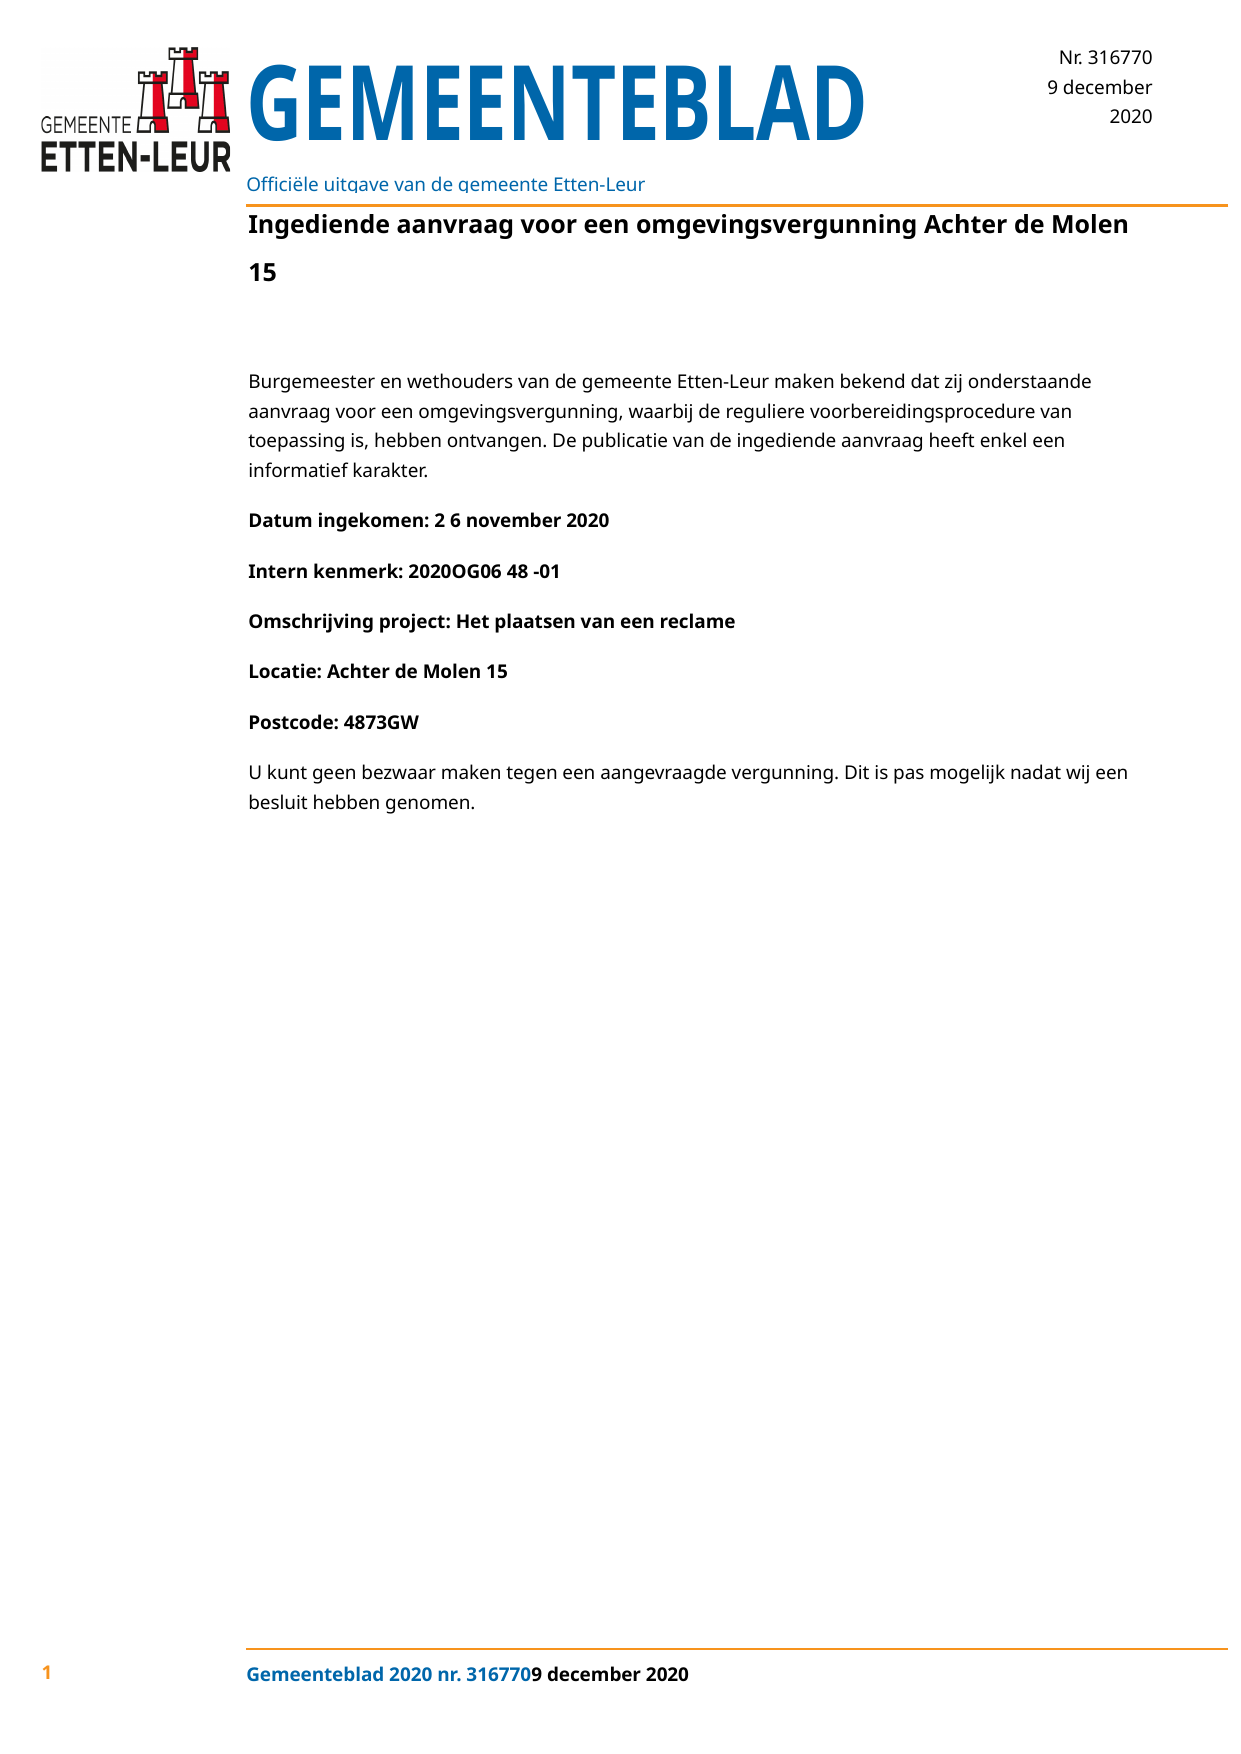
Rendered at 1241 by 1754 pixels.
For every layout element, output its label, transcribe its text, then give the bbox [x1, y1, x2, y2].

text Omschrijving project: Het plaatsen van een reclame [248, 608, 1152, 634]
text Datum ingekomen: 2 6 november 2020 [248, 507, 1152, 533]
picture [41, 47, 231, 172]
text Ingediende aanvraag voor een omgevingsvergunning Achter de Molen 15 [248, 207, 1152, 288]
text Locatie: Achter de Molen 15 [248, 659, 1152, 684]
text Intern kenmerk: 2020OG06 48 -01 [248, 558, 1152, 584]
text Burgemeester en wethouders van de gemeente Etten-Leur maken bekend dat zij onderstaande aanvraag voor een omgevingsvergunning, waarbij de reguliere voorbereidingsprocedure van toepassing is, hebben ontvangen. De publicatie van de ingediende aanvraag heeft enkel een informatief karakter. [248, 368, 1152, 483]
text Postcode: 4873GW [248, 709, 1152, 735]
text U kunt geen bezwaar maken tegen een aangevraagde vergunning. Dit is pas mogelijk nadat wij een besluit hebben genomen. [248, 759, 1152, 815]
